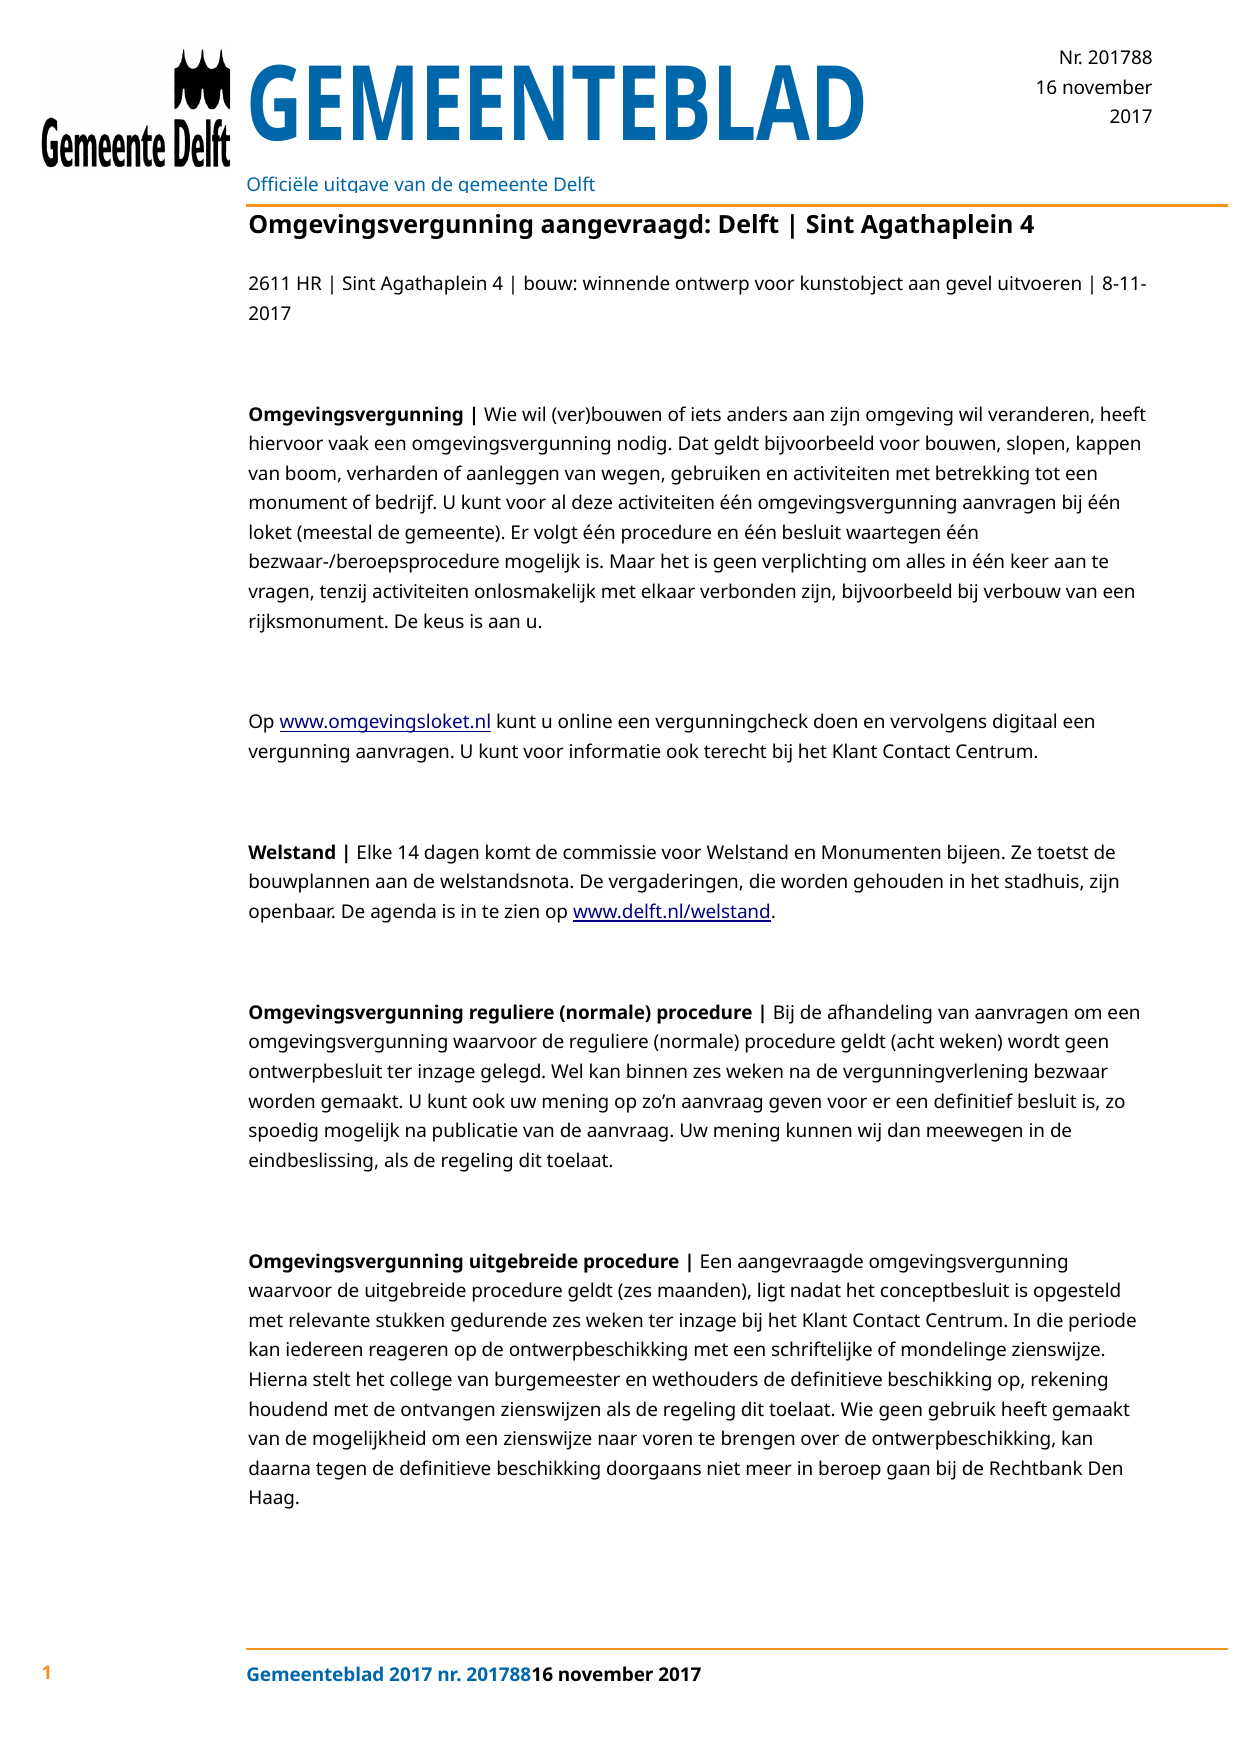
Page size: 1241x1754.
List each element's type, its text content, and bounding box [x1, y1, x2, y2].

text 2611 HR | Sint Agathaplein 4 | bouw: winnende ontwerp voor kunstobject aan gevel uitvoeren | 8-11-2017 [248, 270, 1152, 326]
text Welstand | Elke 14 dagen komt de commissie voor Welstand en Monumenten bijeen. Ze toetst de bouwplannen aan de welstandsnota. De vergaderingen, die worden gehouden in het stadhuis, zijn openbaar. De agenda is in te zien op www.delft.nl/welstand. [248, 839, 1152, 924]
text Omgevingsvergunning uitgebreide procedure | Een aangevraagde omgevingsvergunning waarvoor de uitgebreide procedure geldt (zes maanden), ligt nadat het conceptbesluit is opgesteld met relevante stukken gedurende zes weken ter inzage bij het Klant Contact Centrum. In die periode kan iedereen reageren op de ontwerpbeschikking met een schriftelijke of mondelinge zienswijze. Hierna stelt het college van burgemeester en wethouders de definitieve beschikking op, rekening houdend met de ontvangen zienswijzen als de regeling dit toelaat. Wie geen gebruik heeft gemaakt van de mogelijkheid om een zienswijze naar voren te brengen over de ontwerpbeschikking, kan daarna tegen de definitieve beschikking doorgaans niet meer in beroep gaan bij de Rechtbank Den Haag. [248, 1248, 1152, 1510]
text Op www.omgevingsloket.nl kunt u online een vergunningcheck doen en vervolgens digitaal een vergunning aanvragen. U kunt voor informatie ook terecht bij het Klant Contact Centrum. [248, 709, 1152, 764]
picture [41, 47, 231, 172]
text Omgevingsvergunning aangevraagd: Delft | Sint Agathaplein 4 [248, 207, 1152, 241]
text Omgevingsvergunning reguliere (normale) procedure | Bij de afhandeling van aanvragen om een omgevingsvergunning waarvoor de reguliere (normale) procedure geldt (acht weken) wordt geen ontwerpbesluit ter inzage gelegd. Wel kan binnen zes weken na de vergunningverlening bezwaar worden gemaakt. U kunt ook uw mening op zo’n aanvraag geven voor er een definitief besluit is, zo spoedig mogelijk na publicatie van de aanvraag. Uw mening kunnen wij dan meewegen in de eindbeslissing, als de regeling dit toelaat. [248, 999, 1152, 1173]
text Omgevingsvergunning | Wie wil (ver)bouwen of iets anders aan zijn omgeving wil veranderen, heeft hiervoor vaak een omgevingsvergunning nodig. Dat geldt bijvoorbeeld voor bouwen, slopen, kappen van boom, verharden of aanleggen van wegen, gebruiken en activiteiten met betrekking tot een monument of bedrijf. U kunt voor al deze activiteiten één omgevingsvergunning aanvragen bij één loket (meestal de gemeente). Er volgt één procedure en één besluit waartegen één bezwaar-/beroepsprocedure mogelijk is. Maar het is geen verplichting om alles in één keer aan te vragen, tenzij activiteiten onlosmakelijk met elkaar verbonden zijn, bijvoorbeeld bij verbouw van een rijksmonument. De keus is aan u. [248, 401, 1152, 633]
